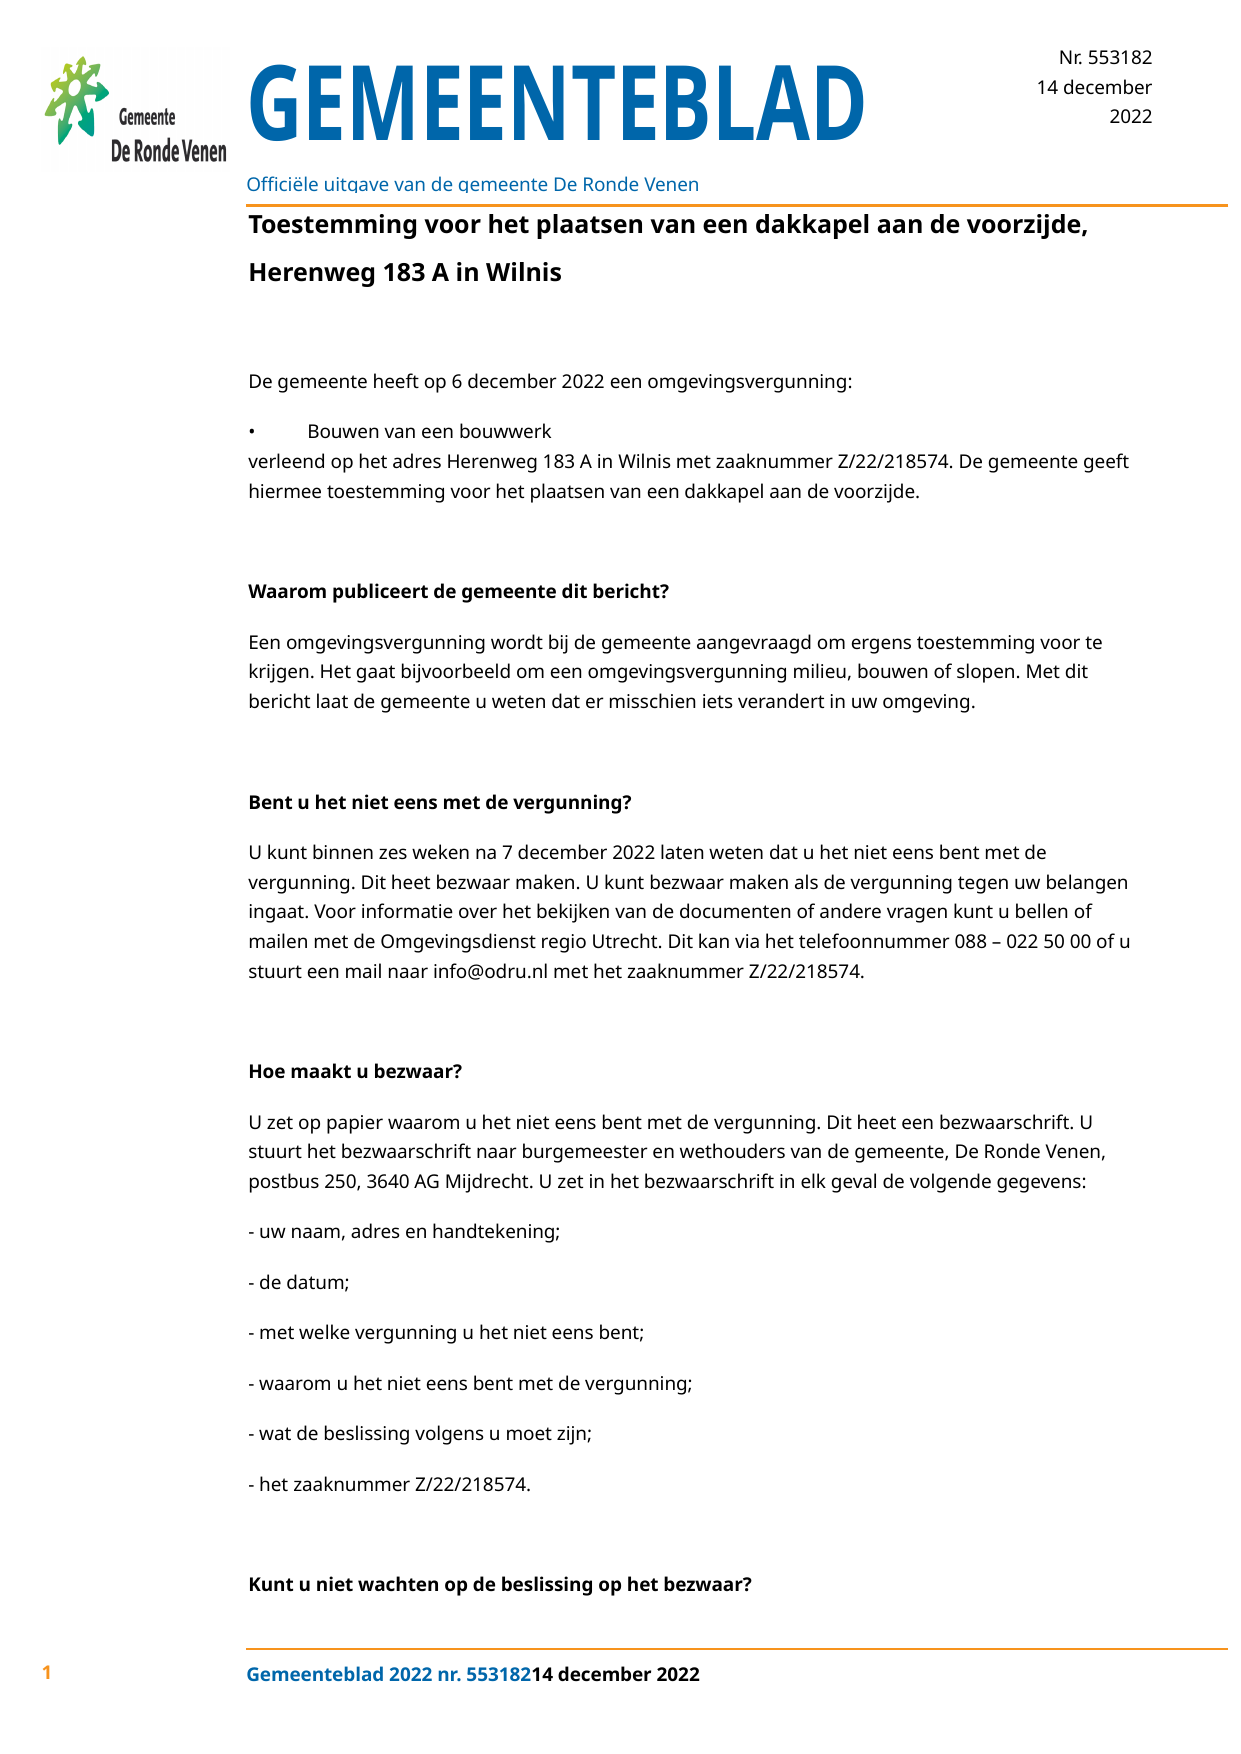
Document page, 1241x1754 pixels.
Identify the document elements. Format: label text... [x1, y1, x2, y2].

text - de datum; [248, 1269, 1152, 1295]
text verleend op het adres Herenweg 183 A in Wilnis met zaaknummer Z/22/218574. De gemeente geeft hiermee toestemming voor het plaatsen van een dakkapel aan de voorzijde. [248, 448, 1152, 504]
text Waarom publiceert de gemeente dit bericht? [248, 579, 1152, 604]
text De gemeente heeft op 6 december 2022 een omgevingsvergunning: [248, 368, 1152, 394]
text Kunt u niet wachten op de beslissing op het bezwaar? [248, 1572, 1152, 1597]
text U zet op papier waarom u het niet eens bent met de vergunning. Dit heet een bezwaarschrift. U stuurt het bezwaarschrift naar burgemeester en wethouders van de gemeente, De Ronde Venen, postbus 250, 3640 AG Mijdrecht. U zet in het bezwaarschrift in elk geval de volgende gegevens: [248, 1109, 1152, 1194]
text Toestemming voor het plaatsen van een dakkapel aan de voorzijde, Herenweg 183 A in Wilnis [248, 207, 1152, 288]
text - uw naam, adres en handtekening; [248, 1219, 1152, 1244]
text - waarom u het niet eens bent met de vergunning; [248, 1370, 1152, 1396]
text U kunt binnen zes weken na 7 december 2022 laten weten dat u het niet eens bent met de vergunning. Dit heet bezwaar maken. U kunt bezwaar maken als de vergunning tegen uw belangen ingaat. Voor informatie over het bekijken van de documenten of andere vragen kunt u bellen of mailen met de Omgevingsdienst regio Utrecht. Dit kan via het telefoonnummer 088 – 022 50 00 of u stuurt een mail naar info@odru.nl met het zaaknummer Z/22/218574. [248, 839, 1152, 984]
picture [41, 47, 231, 172]
text - met welke vergunning u het niet eens bent; [248, 1319, 1152, 1345]
list Bouwen van een bouwwerk [248, 419, 1152, 444]
text - wat de beslissing volgens u moet zijn; [248, 1420, 1152, 1446]
text - het zaaknummer Z/22/218574. [248, 1471, 1152, 1497]
text Hoe maakt u bezwaar? [248, 1059, 1152, 1084]
text Bent u het niet eens met de vergunning? [248, 789, 1152, 815]
text Een omgevingsvergunning wordt bij de gemeente aangevraagd om ergens toestemming voor te krijgen. Het gaat bijvoorbeeld om een omgevingsvergunning milieu, bouwen of slopen. Met dit bericht laat de gemeente u weten dat er misschien iets verandert in uw omgeving. [248, 629, 1152, 714]
